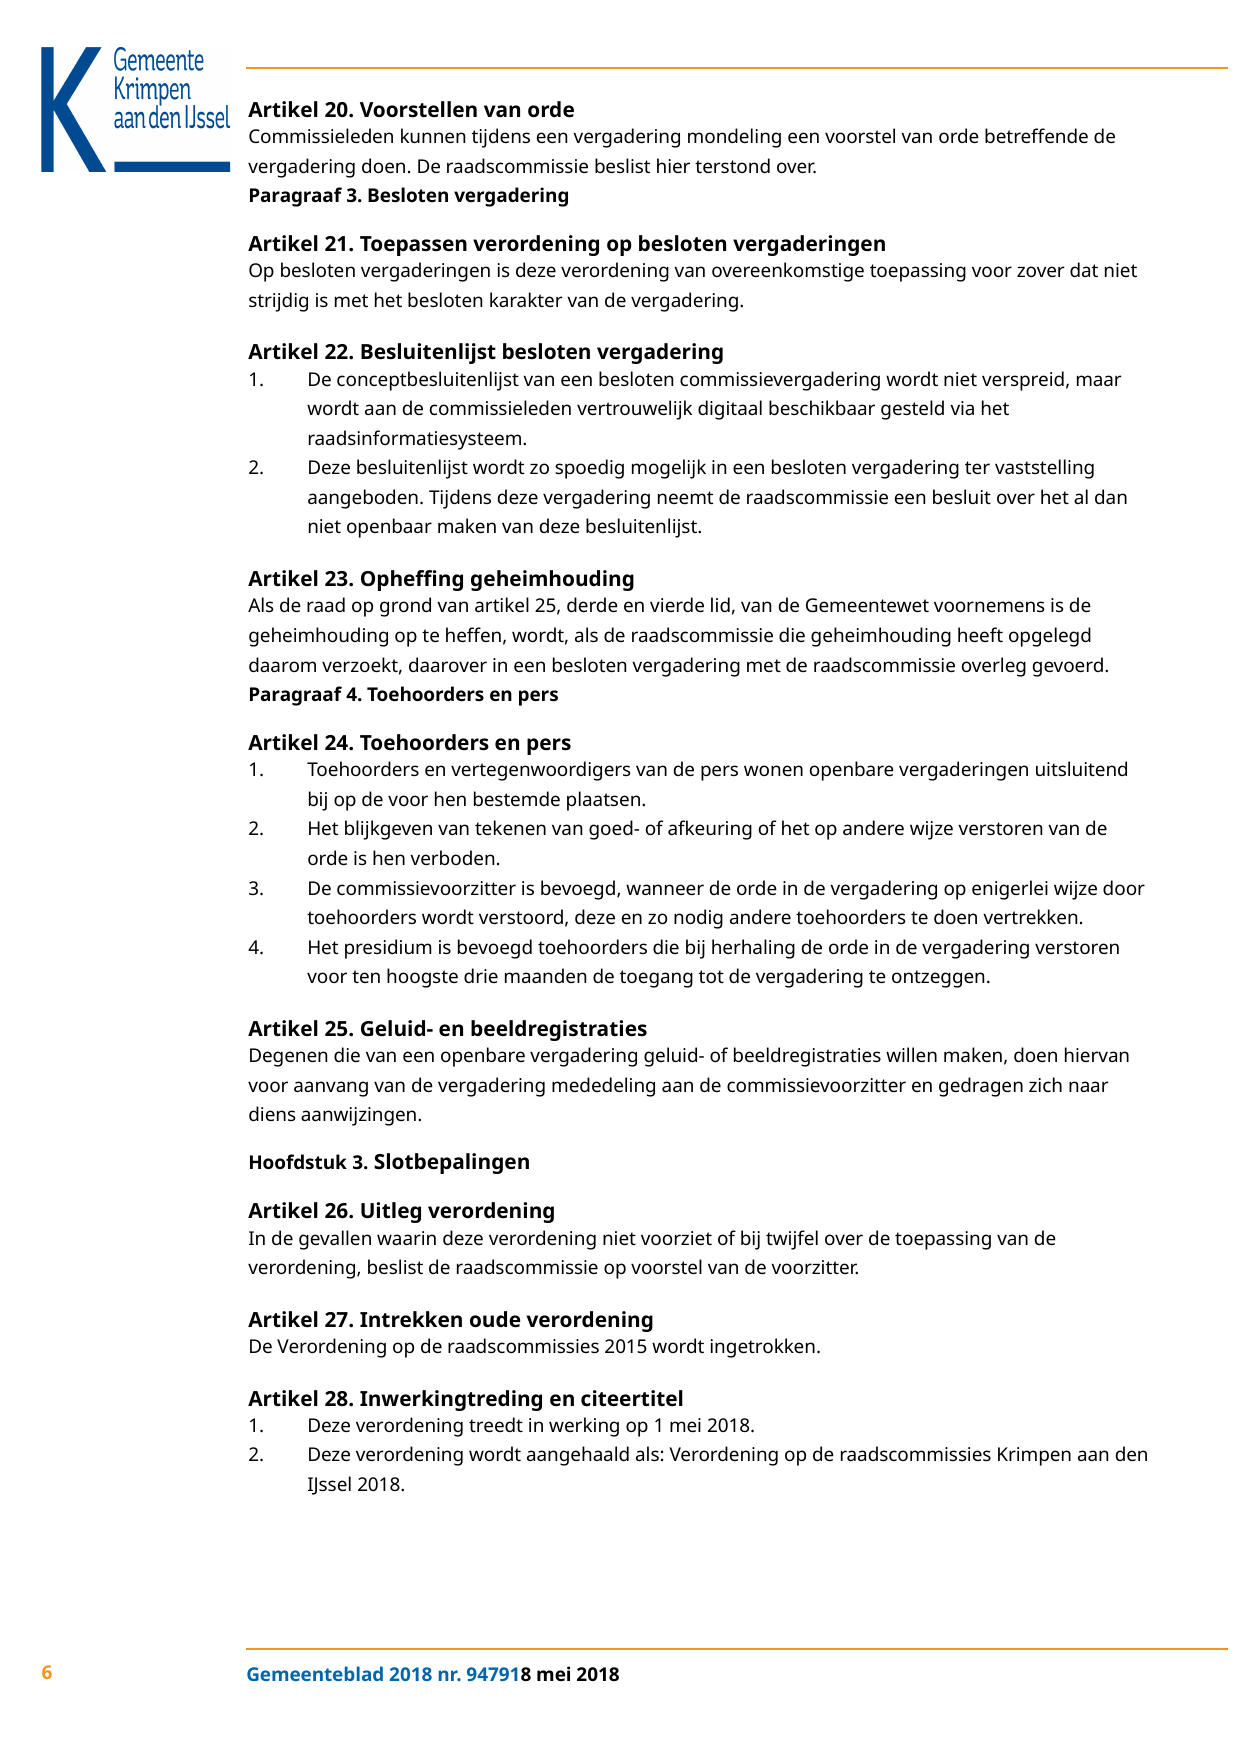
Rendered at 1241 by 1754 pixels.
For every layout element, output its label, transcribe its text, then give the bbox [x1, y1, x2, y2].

text Artikel 28. Inwerkingtreding en citeertitel [248, 1384, 1152, 1412]
text Als de raad op grond van artikel 25, derde en vierde lid, van de Gemeentewet voornemens is de geheimhouding op te heffen, wordt, als de raadscommissie die geheimhouding heeft opgelegd daarom verzoekt, daarover in een besloten vergadering met de raadscommissie overleg gevoerd. [248, 593, 1152, 677]
list Deze verordening wordt aangehaald als: Verordening op de raadscommissies Krimpen aan den IJssel 2018. [248, 1442, 1152, 1497]
list De commissievoorzitter is bevoegd, wanneer de orde in de vergadering op enigerlei wijze door toehoorders wordt verstoord, deze en zo nodig andere toehoorders te doen vertrekken. [248, 875, 1152, 930]
text Op besloten vergaderingen is deze verordening van overeenkomstige toepassing voor zover dat niet strijdig is met het besloten karakter van de vergadering. [248, 257, 1152, 313]
text In de gevallen waarin deze verordening niet voorziet of bij twijfel over de toepassing van de verordening, beslist de raadscommissie op voorstel van de voorzitter. [248, 1225, 1152, 1280]
text Artikel 23. Opheffing geheimhouding [248, 564, 1152, 593]
text Artikel 22. Besluitenlijst besloten vergadering [248, 337, 1152, 366]
list De conceptbesluitenlijst van een besloten commissievergadering wordt niet verspreid, maar wordt aan de commissieleden vertrouwelijk digitaal beschikbaar gesteld via het raadsinformatiesysteem. [248, 366, 1152, 451]
list Het blijkgeven van tekenen van goed- of afkeuring of het op andere wijze verstoren van de orde is hen verboden. [248, 816, 1152, 871]
text Paragraaf 4. Toehoorders en pers [248, 681, 1152, 707]
text Artikel 20. Voorstellen van orde [248, 95, 1152, 123]
text Commissieleden kunnen tijdens een vergadering mondeling een voorstel van orde betreffende de vergadering doen. De raadscommissie beslist hier terstond over. [248, 123, 1152, 178]
list Deze besluitenlijst wordt zo spoedig mogelijk in een besloten vergadering ter vaststelling aangeboden. Tijdens deze vergadering neemt de raadscommissie een besluit over het al dan niet openbaar maken van deze besluitenlijst. [248, 454, 1152, 539]
picture [41, 47, 231, 172]
text Artikel 24. Toehoorders en pers [248, 728, 1152, 756]
text Paragraaf 3. Besloten vergadering [248, 182, 1152, 208]
text Hoofdstuk 3. Slotbepalingen [248, 1147, 1152, 1176]
text Degenen die van een openbare vergadering geluid- of beeldregistraties willen maken, doen hiervan voor aanvang van de vergadering mededeling aan de commissievoorzitter en gedragen zich naar diens aanwijzingen. [248, 1042, 1152, 1127]
text Artikel 27. Intrekken oude verordening [248, 1305, 1152, 1333]
text De Verordening op de raadscommissies 2015 wordt ingetrokken. [248, 1333, 1152, 1359]
text Artikel 26. Uitleg verordening [248, 1196, 1152, 1225]
text Artikel 25. Geluid- en beeldregistraties [248, 1014, 1152, 1042]
text Artikel 21. Toepassen verordening op besloten vergaderingen [248, 229, 1152, 257]
list Toehoorders en vertegenwoordigers van de pers wonen openbare vergaderingen uitsluitend bij op de voor hen bestemde plaatsen. [248, 756, 1152, 812]
list Deze verordening treedt in werking op 1 mei 2018. [248, 1412, 1152, 1438]
list Het presidium is bevoegd toehoorders die bij herhaling de orde in de vergadering verstoren voor ten hoogste drie maanden de toegang tot de vergadering te ontzeggen. [248, 934, 1152, 989]
